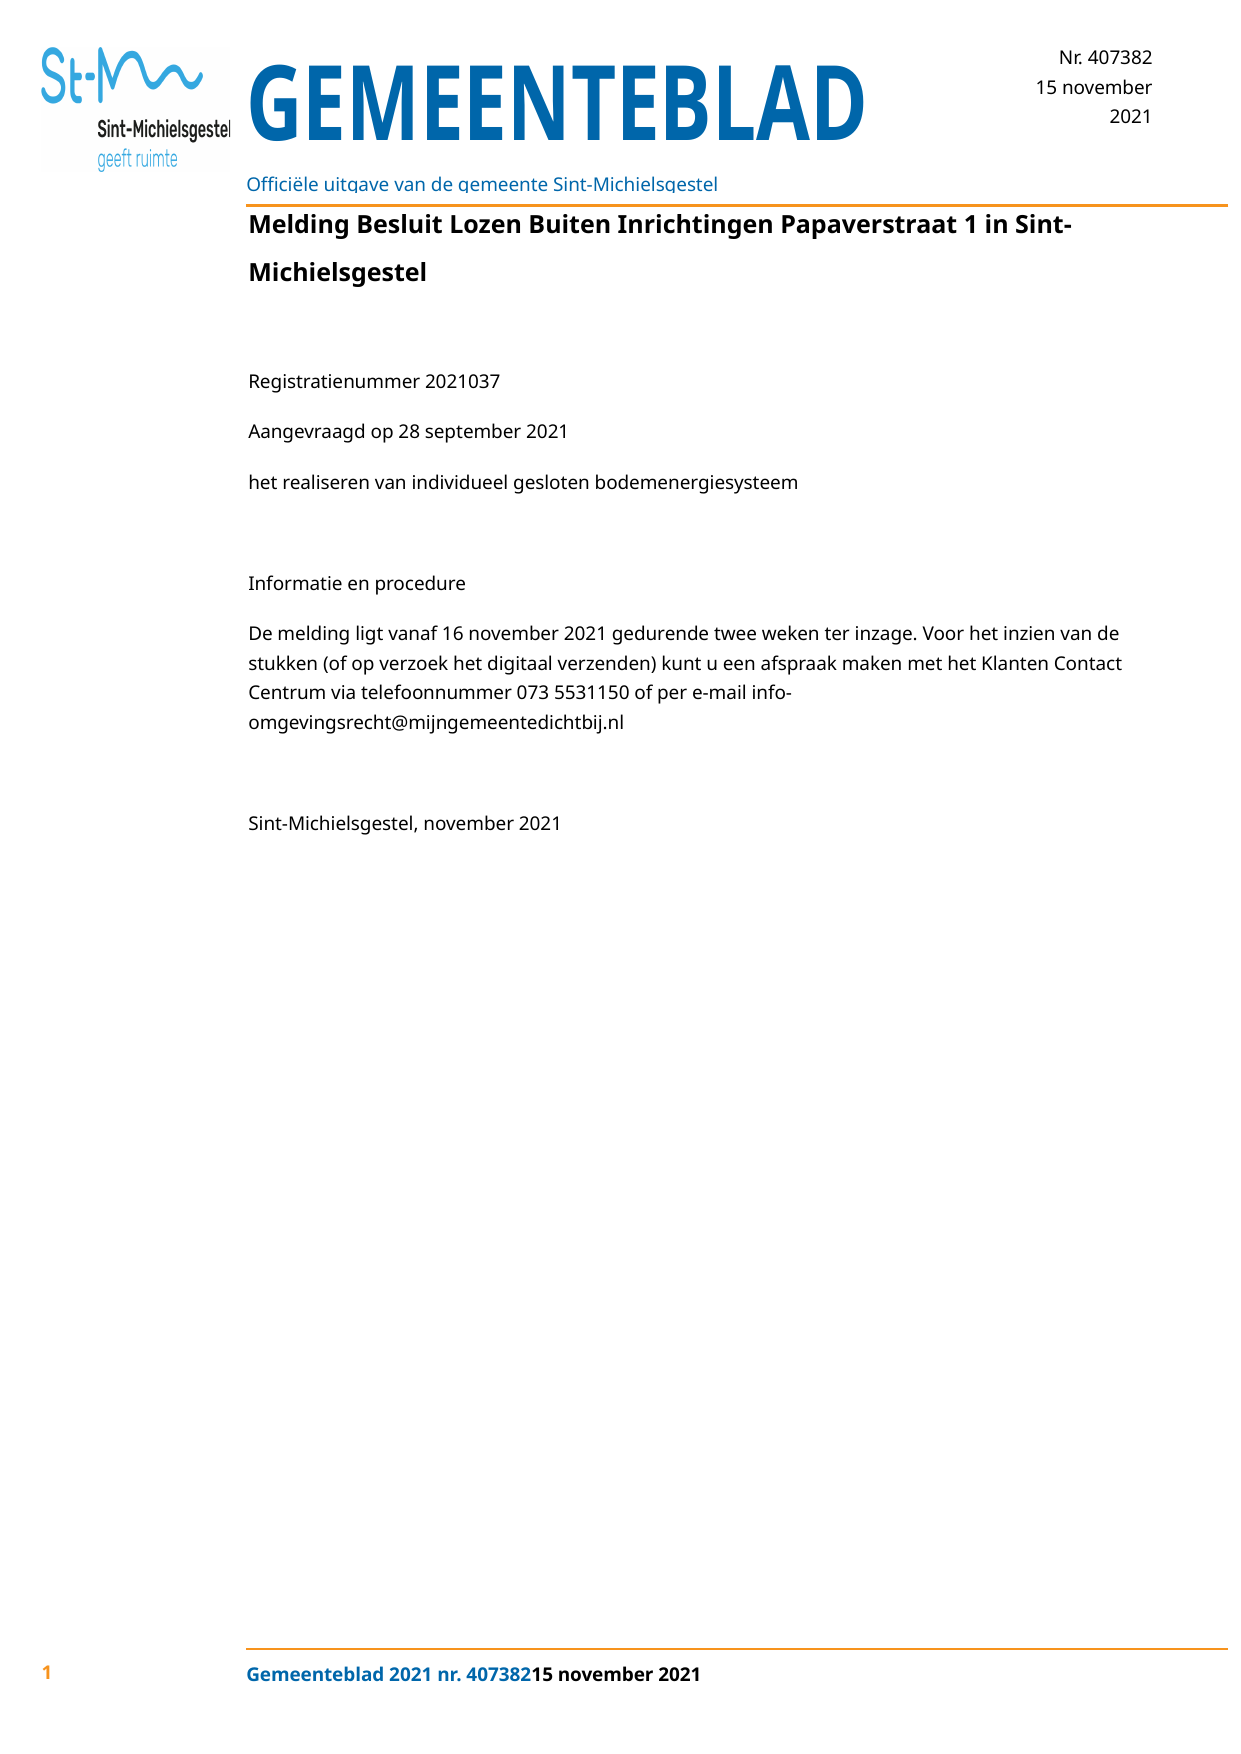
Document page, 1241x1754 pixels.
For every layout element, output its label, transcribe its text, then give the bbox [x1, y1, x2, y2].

text De melding ligt vanaf 16 november 2021 gedurende twee weken ter inzage. Voor het inzien van de stukken (of op verzoek het digitaal verzenden) kunt u een afspraak maken met het Klanten Contact Centrum via telefoonnummer 073 5531150 of per e-mail info-omgevingsrecht@mijngemeentedichtbij.nl [248, 620, 1152, 735]
text het realiseren van individueel gesloten bodemenergiesysteem [248, 469, 1152, 495]
text Sint-Michielsgestel, november 2021 [248, 810, 1152, 836]
text Registratienummer 2021037 [248, 368, 1152, 394]
text Aangevraagd op 28 september 2021 [248, 419, 1152, 444]
picture [41, 47, 231, 172]
text Melding Besluit Lozen Buiten Inrichtingen Papaverstraat 1 in Sint-Michielsgestel [248, 207, 1152, 288]
text Informatie en procedure [248, 570, 1152, 596]
